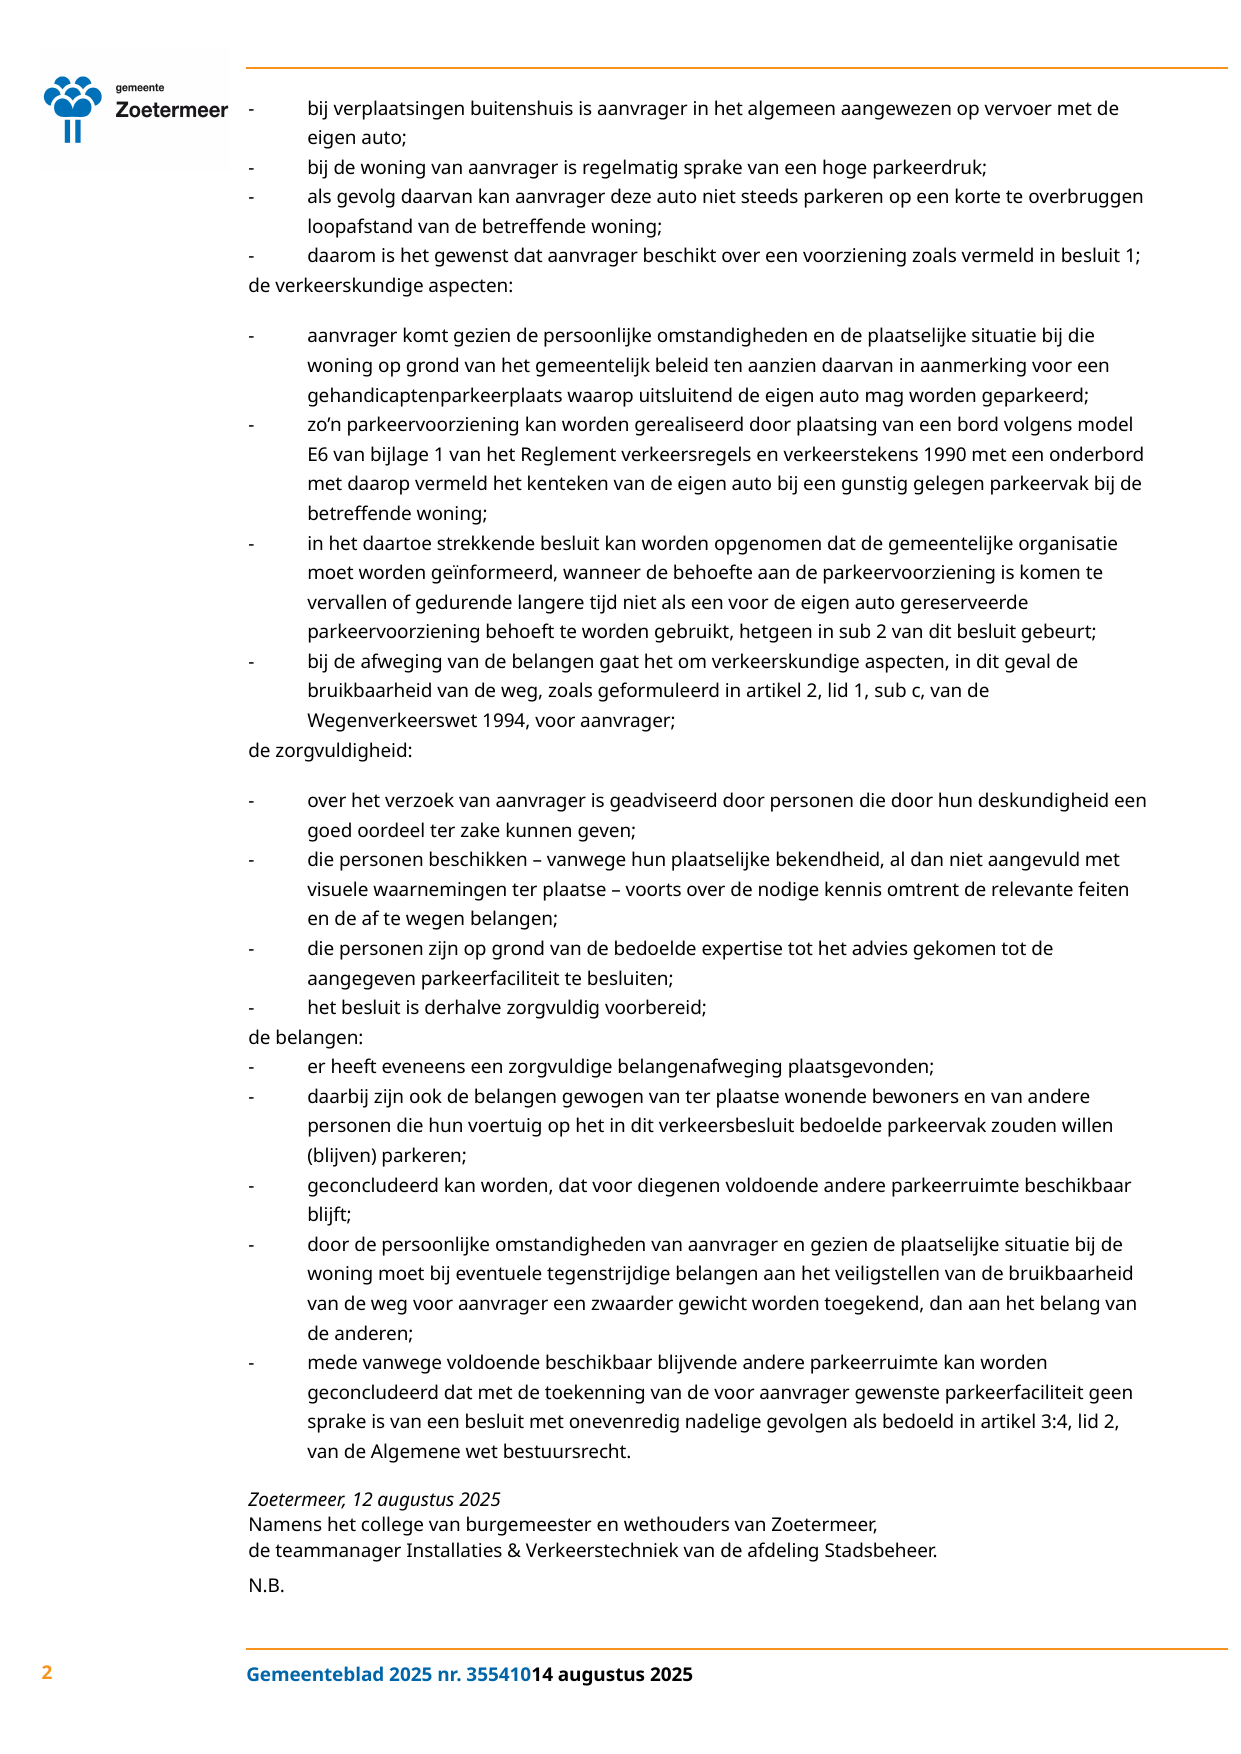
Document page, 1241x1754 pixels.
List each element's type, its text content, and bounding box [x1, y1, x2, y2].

list geconcludeerd kan worden, dat voor diegenen voldoende andere parkeerruimte beschikbaar blijft; [248, 1172, 1152, 1227]
list die personen zijn op grond van de bedoelde expertise tot het advies gekomen tot de aangegeven parkeerfaciliteit te besluiten; [248, 935, 1152, 991]
list die personen beschikken – vanwege hun plaatselijke bekendheid, al dan niet aangevuld met visuele waarnemingen ter plaatse – voorts over de nodige kennis omtrent de relevante feiten en de af te wegen belangen; [248, 846, 1152, 931]
list bij de woning van aanvrager is regelmatig sprake van een hoge parkeerdruk; [248, 154, 1152, 180]
list over het verzoek van aanvrager is geadviseerd door personen die door hun deskundigheid een goed oordeel ter zake kunnen geven; [248, 787, 1152, 843]
list het besluit is derhalve zorgvuldig voorbereid; [248, 994, 1152, 1020]
text Namens het college van burgemeester en wethouders van Zoetermeer, [248, 1512, 1152, 1537]
list bij de afweging van de belangen gaat het om verkeerskundige aspecten, in dit geval de bruikbaarheid van de weg, zoals geformuleerd in artikel 2, lid 1, sub c, van de Wegenverkeerswet 1994, voor aanvrager; [248, 648, 1152, 733]
text de teammanager Installaties & Verkeerstechniek van de afdeling Stadsbeheer. [248, 1537, 1152, 1563]
list door de persoonlijke omstandigheden van aanvrager en gezien de plaatselijke situatie bij de woning moet bij eventuele tegenstrijdige belangen aan het veiligstellen van de bruikbaarheid van de weg voor aanvrager een zwaarder gewicht worden toegekend, dan aan het belang van de anderen; [248, 1231, 1152, 1346]
list daarbij zijn ook de belangen gewogen van ter plaatse wonende bewoners en van andere personen die hun voertuig op het in dit verkeersbesluit bedoelde parkeervak zouden willen (blijven) parkeren; [248, 1083, 1152, 1168]
list in het daartoe strekkende besluit kan worden opgenomen dat de gemeentelijke organisatie moet worden geïnformeerd, wanneer de behoefte aan de parkeervoorziening is komen te vervallen of gedurende langere tijd niet als een voor de eigen auto gereserveerde parkeervoorziening behoeft te worden gebruikt, hetgeen in sub 2 van dit besluit gebeurt; [248, 530, 1152, 644]
picture [41, 47, 231, 172]
text de verkeerskundige aspecten: [248, 272, 1152, 298]
text de belangen: [248, 1024, 1152, 1050]
text N.B. [248, 1577, 1152, 1596]
list bij verplaatsingen buitenshuis is aanvrager in het algemeen aangewezen op vervoer met de eigen auto; [248, 95, 1152, 150]
text de zorgvuldigheid: [248, 737, 1152, 763]
text Zoetermeer, 12 augustus 2025 [248, 1486, 1152, 1512]
list mede vanwege voldoende beschikbaar blijvende andere parkeerruimte kan worden geconcludeerd dat met de toekenning van de voor aanvrager gewenste parkeerfaciliteit geen sprake is van een besluit met onevenredig nadelige gevolgen als bedoeld in artikel 3:4, lid 2, van de Algemene wet bestuursrecht. [248, 1349, 1152, 1464]
list als gevolg daarvan kan aanvrager deze auto niet steeds parkeren op een korte te overbruggen loopafstand van de betreffende woning; [248, 183, 1152, 239]
list er heeft eveneens een zorgvuldige belangenafweging plaatsgevonden; [248, 1053, 1152, 1079]
list aanvrager komt gezien de persoonlijke omstandigheden en de plaatselijke situatie bij die woning op grond van het gemeentelijk beleid ten aanzien daarvan in aanmerking voor een gehandicaptenparkeerplaats waarop uitsluitend de eigen auto mag worden geparkeerd; [248, 323, 1152, 408]
list zo’n parkeervoorziening kan worden gerealiseerd door plaatsing van een bord volgens model E6 van bijlage 1 van het Reglement verkeersregels en verkeerstekens 1990 met een onderbord met daarop vermeld het kenteken van de eigen auto bij een gunstig gelegen parkeervak bij de betreffende woning; [248, 411, 1152, 526]
list daarom is het gewenst dat aanvrager beschikt over een voorziening zoals vermeld in besluit 1; [248, 243, 1152, 268]
